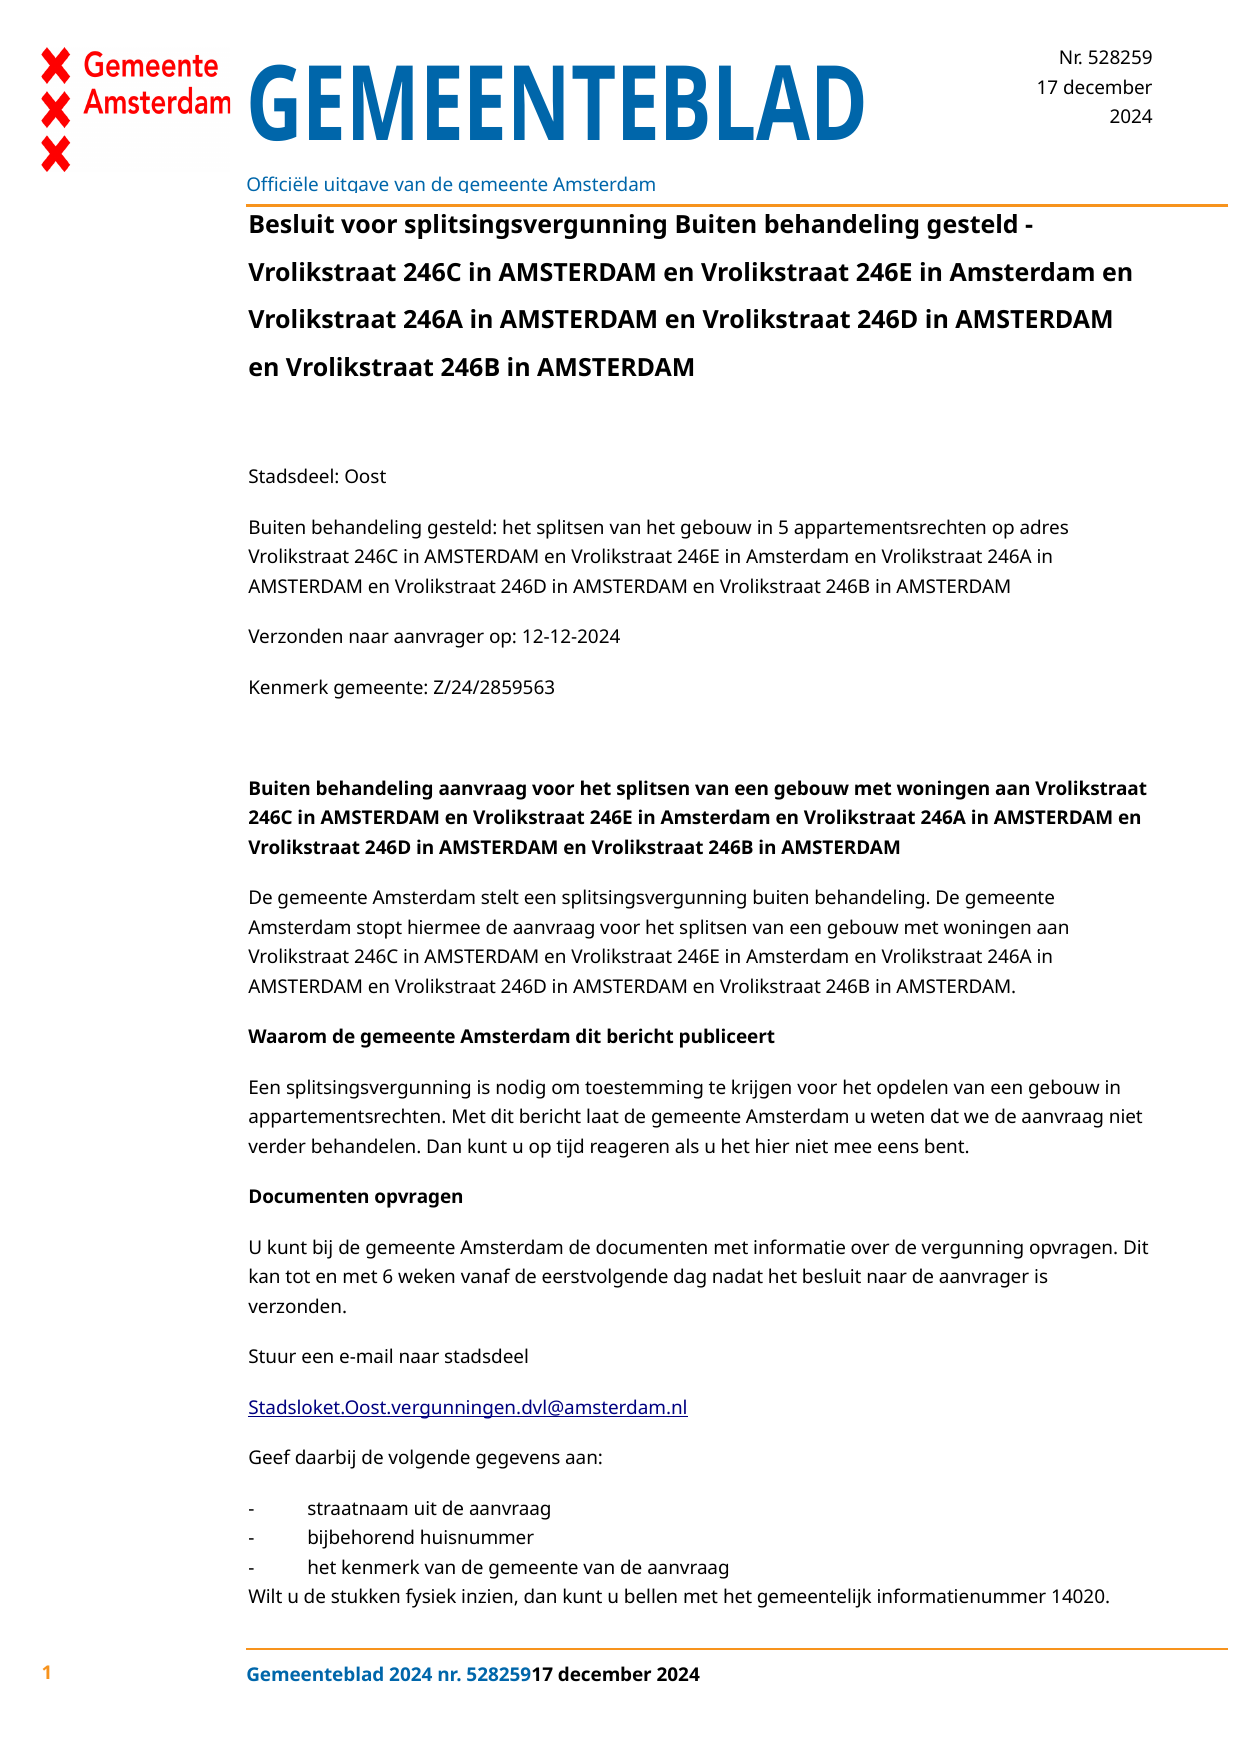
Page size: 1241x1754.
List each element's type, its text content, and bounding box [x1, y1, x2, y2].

text Documenten opvragen [248, 1183, 1152, 1209]
text De gemeente Amsterdam stelt een splitsingsvergunning buiten behandeling. De gemeente Amsterdam stopt hiermee de aanvraag voor het splitsen van een gebouw met woningen aan Vrolikstraat 246C in AMSTERDAM en Vrolikstraat 246E in Amsterdam en Vrolikstraat 246A in AMSTERDAM en Vrolikstraat 246D in AMSTERDAM en Vrolikstraat 246B in AMSTERDAM. [248, 884, 1152, 999]
list straatnaam uit de aanvraag [248, 1495, 1152, 1521]
text Stuur een e-mail naar stadsdeel [248, 1343, 1152, 1369]
picture [41, 47, 231, 172]
text Buiten behandeling aanvraag voor het splitsen van een gebouw met woningen aan Vrolikstraat 246C in AMSTERDAM en Vrolikstraat 246E in Amsterdam en Vrolikstraat 246A in AMSTERDAM en Vrolikstraat 246D in AMSTERDAM en Vrolikstraat 246B in AMSTERDAM [248, 775, 1152, 860]
text Stadsdeel: Oost [248, 463, 1152, 489]
list het kenmerk van de gemeente van de aanvraag [248, 1554, 1152, 1580]
list bijbehorend huisnummer [248, 1524, 1152, 1550]
text U kunt bij de gemeente Amsterdam de documenten met informatie over de vergunning opvragen. Dit kan tot en met 6 weken vanaf de eerstvolgende dag nadat het besluit naar de aanvrager is verzonden. [248, 1234, 1152, 1319]
text Kenmerk gemeente: Z/24/2859563 [248, 674, 1152, 700]
text Stadsloket.Oost.vergunningen.dvl@amsterdam.nl [248, 1394, 1152, 1420]
text Besluit voor splitsingsvergunning Buiten behandeling gesteld - Vrolikstraat 246C in AMSTERDAM en Vrolikstraat 246E in Amsterdam en Vrolikstraat 246A in AMSTERDAM en Vrolikstraat 246D in AMSTERDAM en Vrolikstraat 246B in AMSTERDAM [248, 207, 1152, 384]
text Een splitsingsvergunning is nodig om toestemming te krijgen voor het opdelen van een gebouw in appartementsrechten. Met dit bericht laat de gemeente Amsterdam u weten dat we de aanvraag niet verder behandelen. Dan kunt u op tijd reageren als u het hier niet mee eens bent. [248, 1074, 1152, 1159]
text Wilt u de stukken fysiek inzien, dan kunt u bellen met het gemeentelijk informatienummer 14020. [248, 1583, 1152, 1609]
text Verzonden naar aanvrager op: 12-12-2024 [248, 623, 1152, 649]
text Buiten behandeling gesteld: het splitsen van het gebouw in 5 appartementsrechten op adres Vrolikstraat 246C in AMSTERDAM en Vrolikstraat 246E in Amsterdam en Vrolikstraat 246A in AMSTERDAM en Vrolikstraat 246D in AMSTERDAM en Vrolikstraat 246B in AMSTERDAM [248, 514, 1152, 599]
text Waarom de gemeente Amsterdam dit bericht publiceert [248, 1023, 1152, 1049]
text Geef daarbij de volgende gegevens aan: [248, 1444, 1152, 1470]
